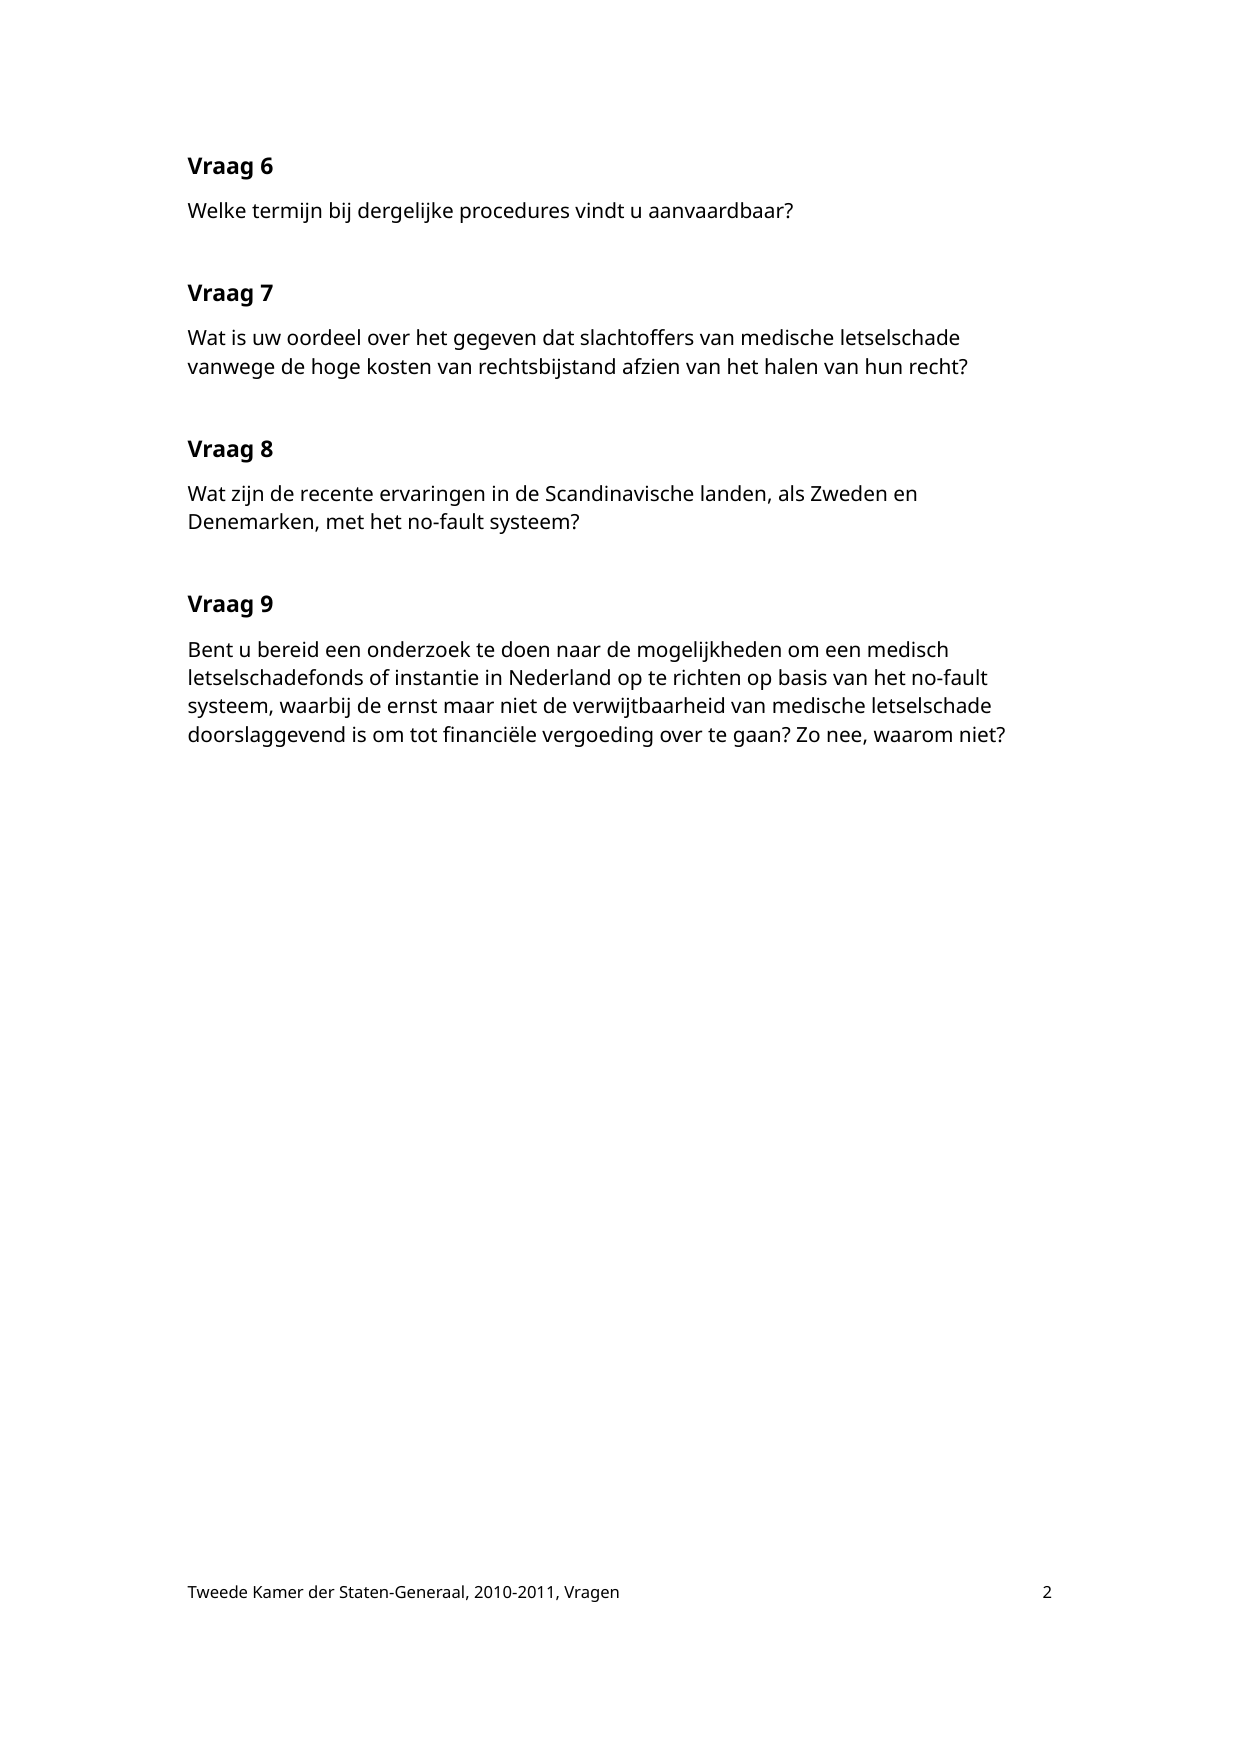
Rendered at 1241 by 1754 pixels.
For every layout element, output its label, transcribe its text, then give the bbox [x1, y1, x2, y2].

text Welke termijn bij dergelijke procedures vindt u aanvaardbaar? [187, 196, 1053, 225]
text Wat is uw oordeel over het gegeven dat slachtoffers van medische letselschade vanwege de hoge kosten van rechtsbijstand afzien van het halen van hun recht? [187, 323, 1053, 380]
subtitle Vraag 8 [187, 433, 1053, 464]
subtitle Vraag 6 [187, 150, 1053, 181]
text Wat zijn de recente ervaringen in de Scandinavische landen, als Zweden en Denemarken, met het no-fault systeem? [187, 479, 1053, 536]
subtitle Vraag 7 [187, 277, 1053, 308]
text Bent u bereid een onderzoek te doen naar de mogelijkheden om een medisch letselschadefonds of instantie in Nederland op te richten op basis van het no-fault systeem, waarbij de ernst maar niet de verwijtbaarheid van medische letselschade doorslaggevend is om tot financiële vergoeding over te gaan? Zo nee, waarom niet? [187, 635, 1053, 748]
subtitle Vraag 9 [187, 588, 1053, 620]
